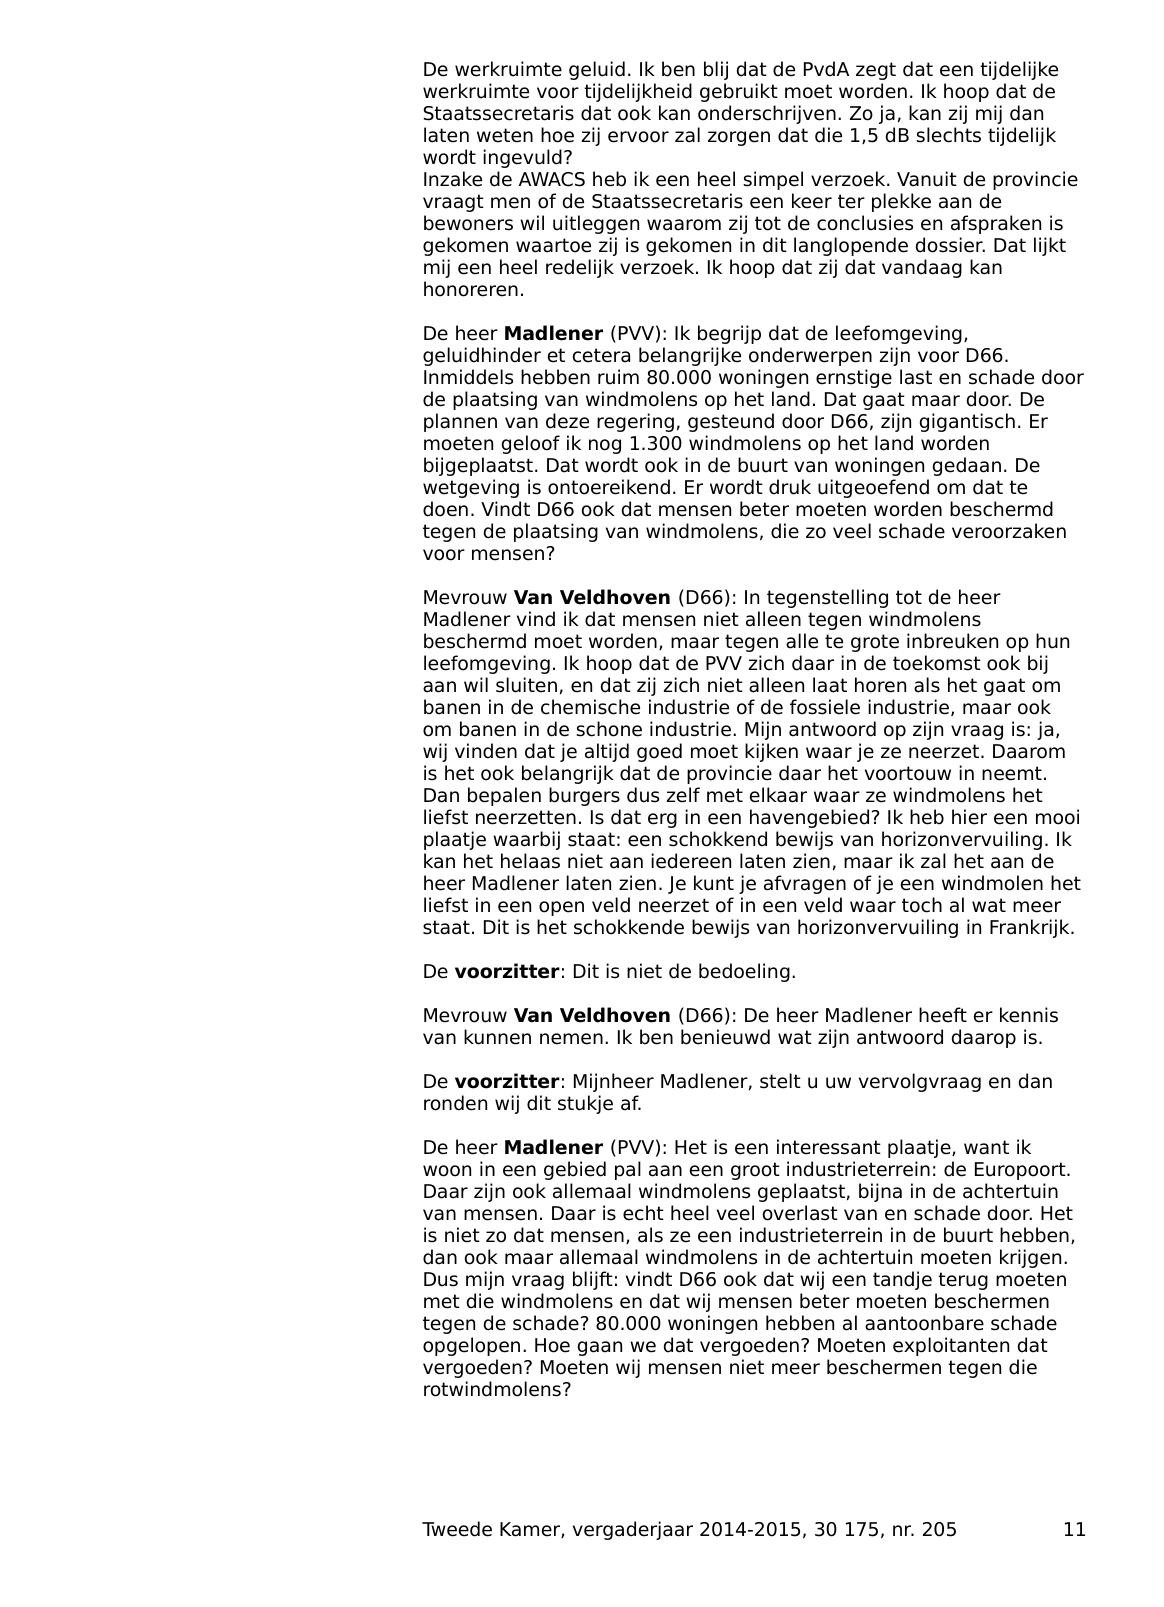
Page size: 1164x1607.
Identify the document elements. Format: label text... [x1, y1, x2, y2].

text Inzake de AWACS heb ik een heel simpel verzoek. Vanuit de provincie vraagt men of de Staatssecretaris een keer ter plekke aan de bewoners wil uitleggen waarom zij tot de conclusies en afspraken is gekomen waartoe zij is gekomen in dit langlopende dossier. Dat lijkt mij een heel redelijk verzoek. Ik hoop dat zij dat vandaag kan honoreren. [422, 169, 1087, 301]
text Mevrouw Van Veldhoven (D66): In tegenstelling tot de heer Madlener vind ik dat mensen niet alleen tegen windmolens beschermd moet worden, maar tegen alle te grote inbreuken op hun leefomgeving. Ik hoop dat de PVV zich daar in de toekomst ook bij aan wil sluiten, en dat zij zich niet alleen laat horen als het gaat om banen in de chemische industrie of de fossiele industrie, maar ook om banen in de schone industrie. Mijn antwoord op zijn vraag is: ja, wij vinden dat je altijd goed moet kijken waar je ze neerzet. Daarom is het ook belangrijk dat de provincie daar het voortouw in neemt. Dan bepalen burgers dus zelf met elkaar waar ze windmolens het liefst neerzetten. Is dat erg in een havengebied? Ik heb hier een mooi plaatje waarbij staat: een schokkend bewijs van horizonvervuiling. Ik kan het helaas niet aan iedereen laten zien, maar ik zal het aan de heer Madlener laten zien. Je kunt je afvragen of je een windmolen het liefst in een open veld neerzet of in een veld waar toch al wat meer staat. Dit is het schokkende bewijs van horizonvervuiling in Frankrijk. [422, 587, 1087, 939]
text Mevrouw Van Veldhoven (D66): De heer Madlener heeft er kennis van kunnen nemen. Ik ben benieuwd wat zijn antwoord daarop is. [422, 1005, 1087, 1049]
text De heer Madlener (PVV): Het is een interessant plaatje, want ik woon in een gebied pal aan een groot industrieterrein: de Europoort. Daar zijn ook allemaal windmolens geplaatst, bijna in de achtertuin van mensen. Daar is echt heel veel overlast van en schade door. Het is niet zo dat mensen, als ze een industrieterrein in de buurt hebben, dan ook maar allemaal windmolens in de achtertuin moeten krijgen. Dus mijn vraag blijft: vindt D66 ook dat wij een tandje terug moeten met die windmolens en dat wij mensen beter moeten beschermen tegen de schade? 80.000 woningen hebben al aantoonbare schade opgelopen. Hoe gaan we dat vergoeden? Moeten exploitanten dat vergoeden? Moeten wij mensen niet meer beschermen tegen die rotwindmolens? [422, 1137, 1087, 1401]
text De voorzitter: Mijnheer Madlener, stelt u uw vervolgvraag en dan ronden wij dit stukje af. [422, 1071, 1087, 1115]
text De voorzitter: Dit is niet de bedoeling. [422, 961, 1087, 983]
text De heer Madlener (PVV): Ik begrijp dat de leefomgeving, geluidhinder et cetera belangrijke onderwerpen zijn voor D66. Inmiddels hebben ruim 80.000 woningen ernstige last en schade door de plaatsing van windmolens op het land. Dat gaat maar door. De plannen van deze regering, gesteund door D66, zijn gigantisch. Er moeten geloof ik nog 1.300 windmolens op het land worden bijgeplaatst. Dat wordt ook in de buurt van woningen gedaan. De wetgeving is ontoereikend. Er wordt druk uitgeoefend om dat te doen. Vindt D66 ook dat mensen beter moeten worden beschermd tegen de plaatsing van windmolens, die zo veel schade veroorzaken voor mensen? [422, 323, 1087, 565]
text De werkruimte geluid. Ik ben blij dat de PvdA zegt dat een tijdelijke werkruimte voor tijdelijkheid gebruikt moet worden. Ik hoop dat de Staatssecretaris dat ook kan onderschrijven. Zo ja, kan zij mij dan laten weten hoe zij ervoor zal zorgen dat die 1,5 dB slechts tijdelijk wordt ingevuld? [422, 59, 1087, 169]
